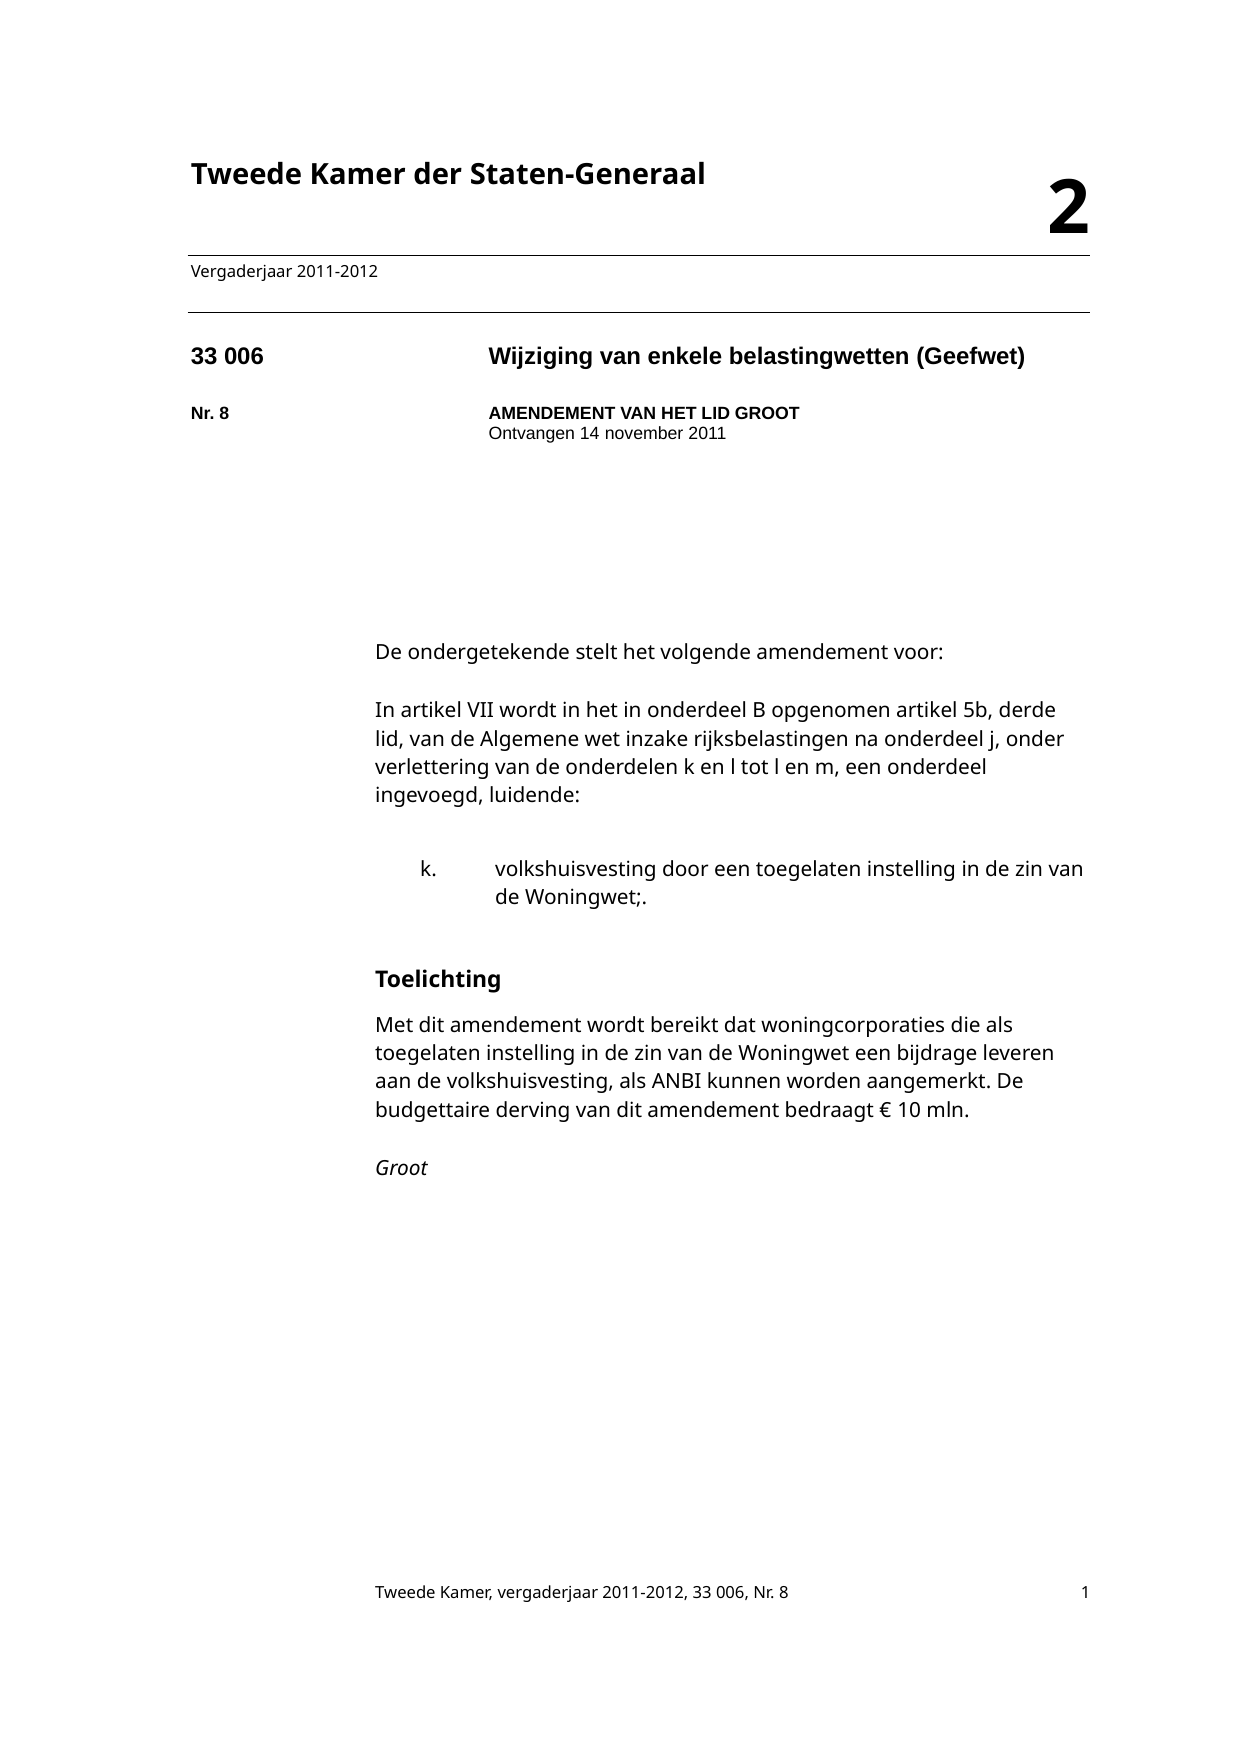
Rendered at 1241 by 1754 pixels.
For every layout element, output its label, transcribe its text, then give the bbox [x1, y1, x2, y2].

list volkshuisvesting door een toegelaten instelling in de zin van de Woningwet;. [420, 854, 1090, 911]
text Groot [375, 1153, 1090, 1182]
text De ondergetekende stelt het volgende amendement voor: [375, 637, 1090, 665]
text Met dit amendement wordt bereikt dat woningcorporaties die als toegelaten instelling in de zin van de Woningwet een bijdrage leveren aan de volkshuisvesting, als ANBI kunnen worden aangemerkt. De budgettaire derving van dit amendement bedraagt € 10 mln. [375, 1010, 1090, 1123]
table_cell [485, 256, 1090, 312]
table_cell AMENDEMENT VAN HET LID GROOT Ontvangen 14 november 2011 [485, 399, 1090, 518]
table_cell 33 006 [188, 339, 485, 399]
table_cell [485, 313, 1090, 339]
table_cell Nr. 8 [188, 399, 485, 518]
table_cell [188, 313, 485, 339]
table_header Tweede Kamer der Staten-Generaal [188, 150, 909, 255]
table_cell Vergaderjaar 2011-2012 [188, 256, 485, 312]
subtitle Toelichting [375, 963, 1090, 995]
table_cell Wijziging van enkele belastingwetten (Geefwet) [485, 339, 1090, 399]
table_header 2 [910, 150, 1090, 255]
text In artikel VII wordt in het in onderdeel B opgenomen artikel 5b, derde lid, van de Algemene wet inzake rijksbelastingen na onderdeel j, onder verlettering van de onderdelen k en l tot l en m, een onderdeel ingevoegd, luidende: [375, 695, 1090, 809]
